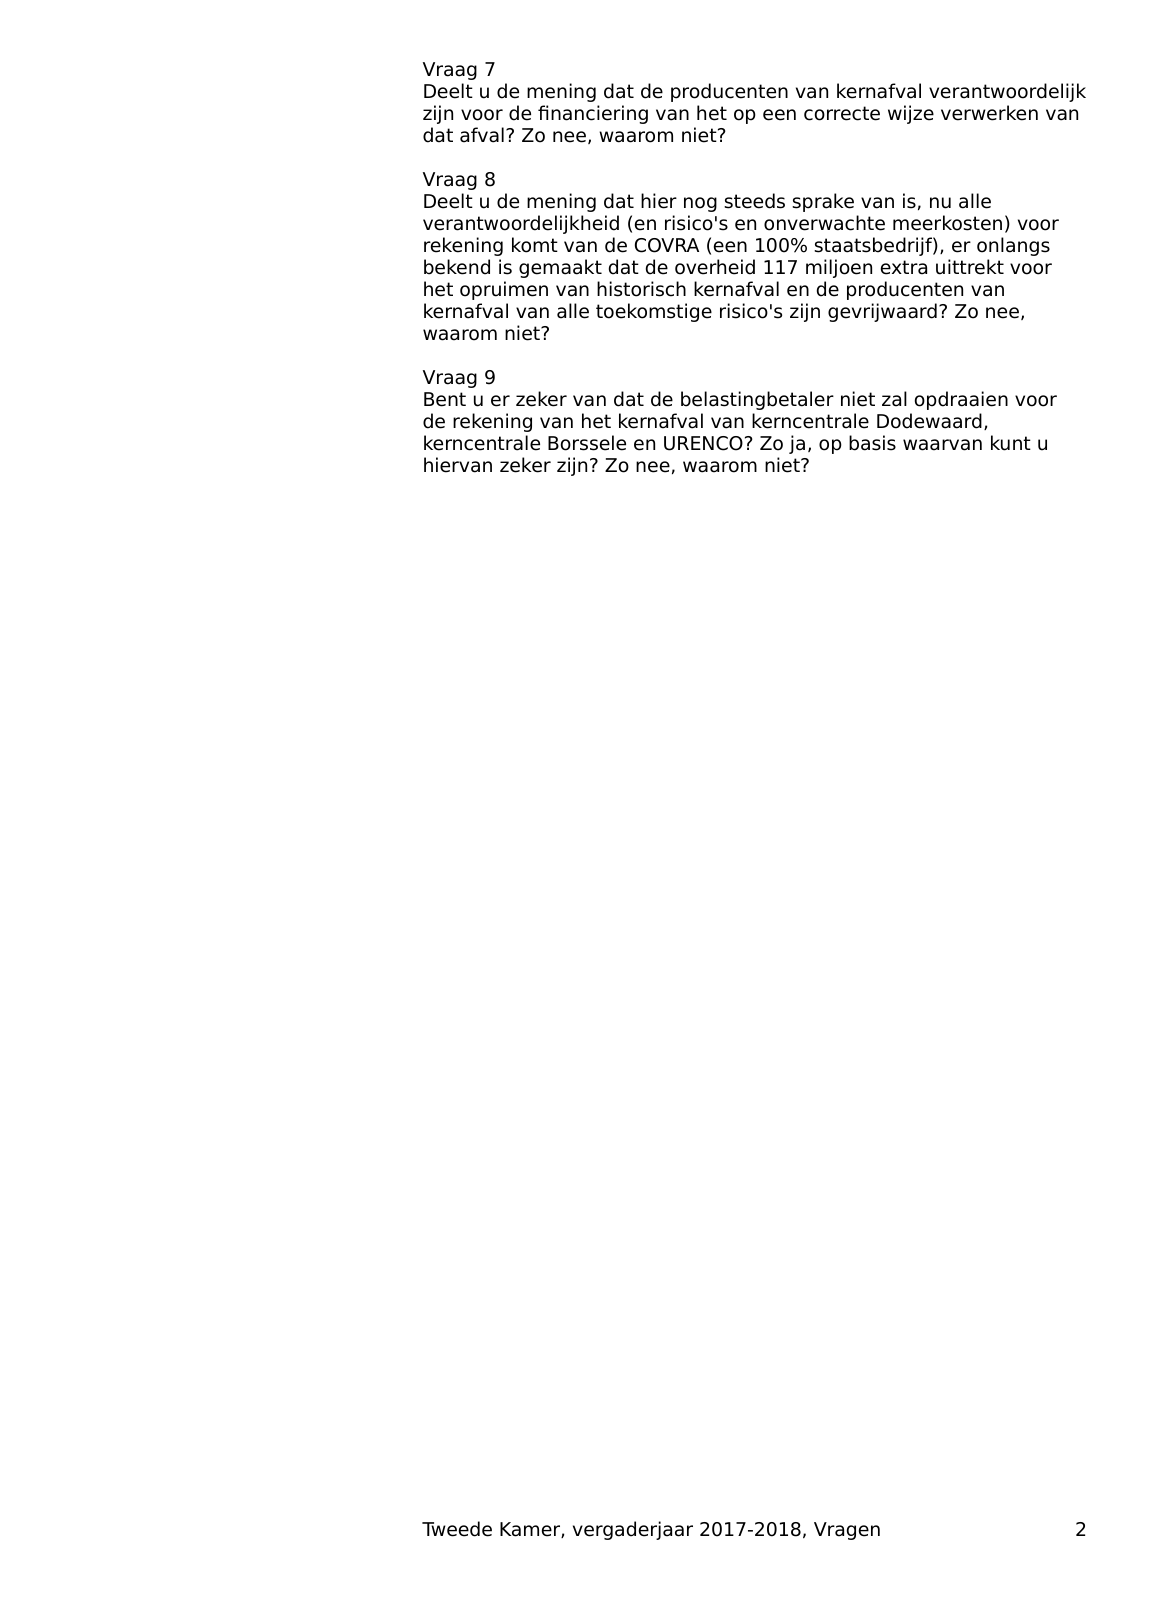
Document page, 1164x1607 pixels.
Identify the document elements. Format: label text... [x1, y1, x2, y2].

text Deelt u de mening dat hier nog steeds sprake van is, nu alle verantwoordelijkheid (en risico's en onverwachte meerkosten) voor rekening komt van de COVRA (een 100% staatsbedrijf), er onlangs bekend is gemaakt dat de overheid 117 miljoen extra uittrekt voor het opruimen van historisch kernafval en de producenten van kernafval van alle toekomstige risico's zijn gevrijwaard? Zo nee, waarom niet? [422, 191, 1087, 345]
text Deelt u de mening dat de producenten van kernafval verantwoordelijk zijn voor de financiering van het op een correcte wijze verwerken van dat afval? Zo nee, waarom niet? [422, 81, 1087, 147]
text Vraag 9 [422, 367, 1087, 389]
text Vraag 7 [422, 59, 1087, 81]
text Vraag 8 [422, 169, 1087, 191]
text Bent u er zeker van dat de belastingbetaler niet zal opdraaien voor de rekening van het kernafval van kerncentrale Dodewaard, kerncentrale Borssele en URENCO? Zo ja, op basis waarvan kunt u hiervan zeker zijn? Zo nee, waarom niet? [422, 389, 1087, 477]
